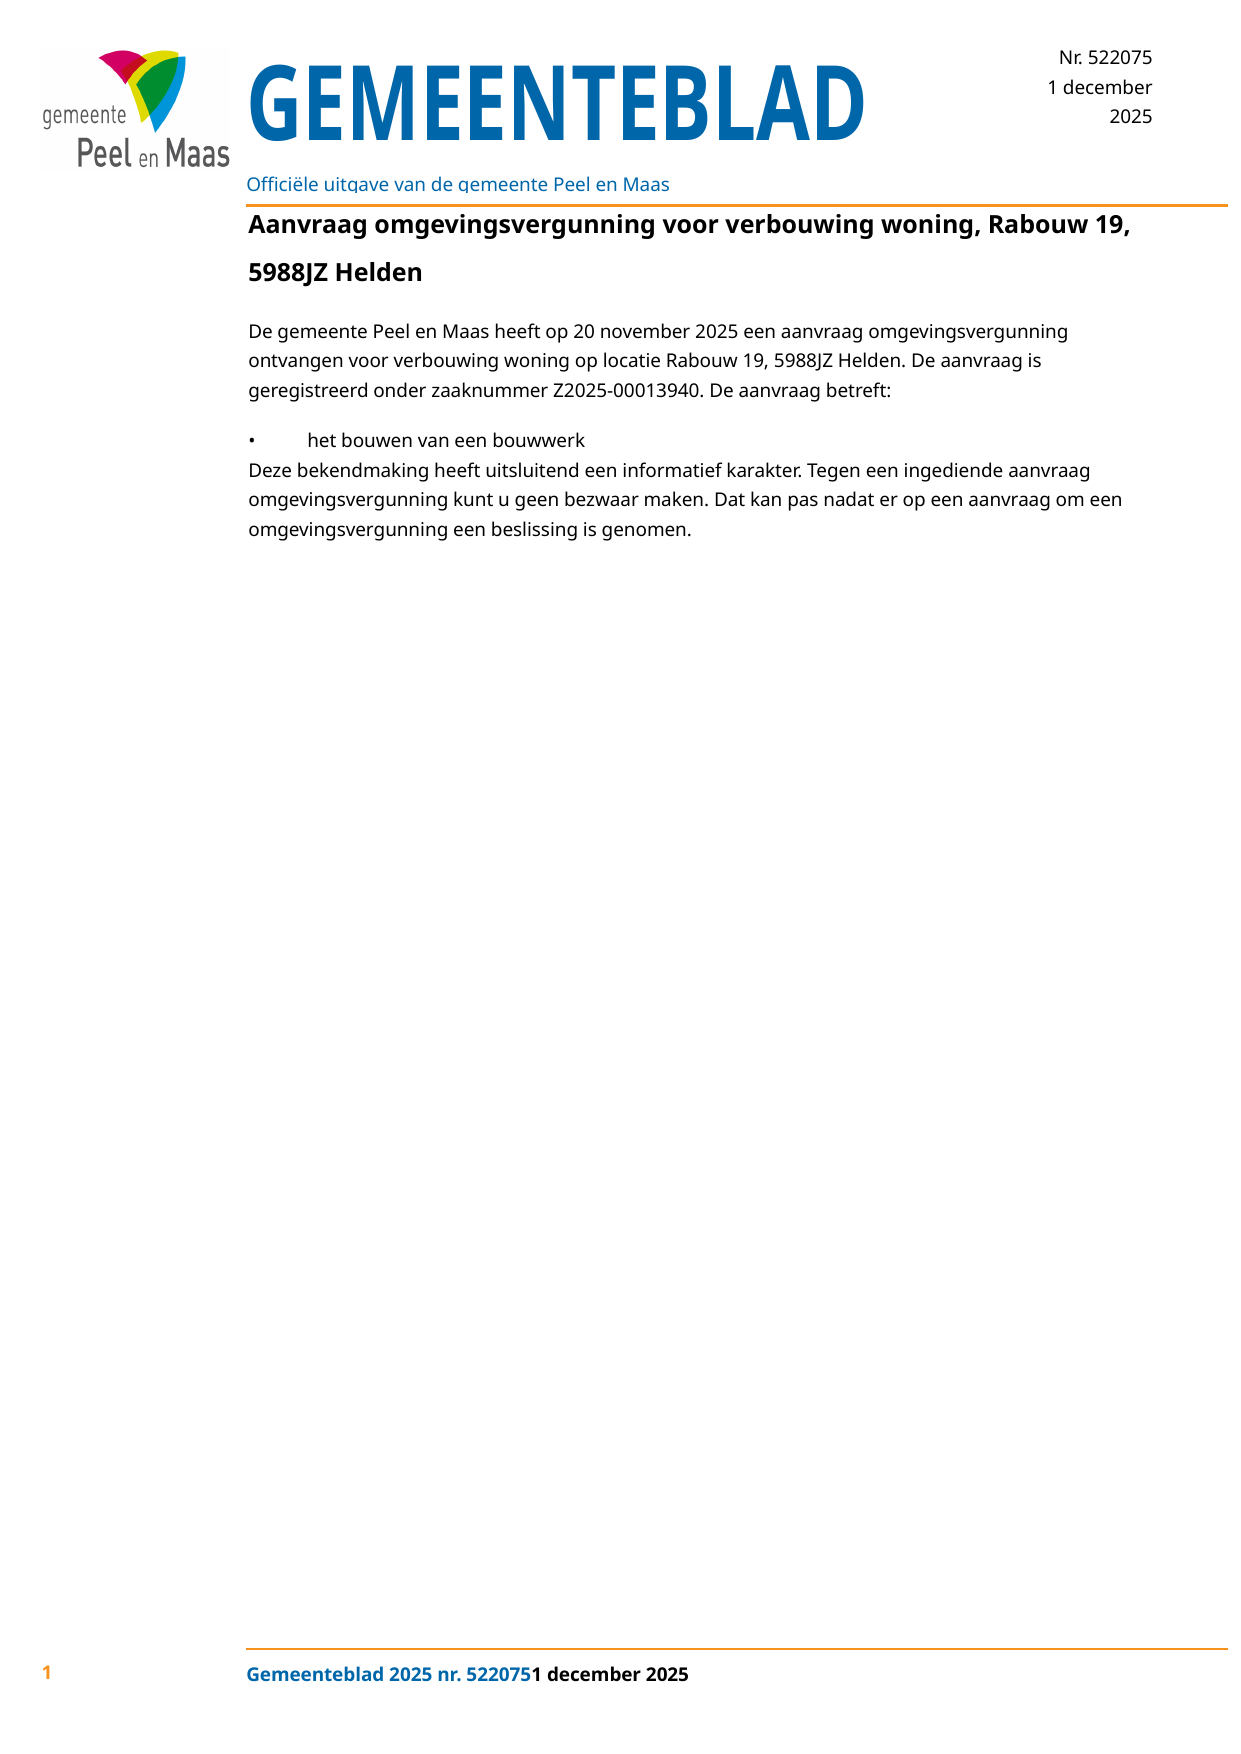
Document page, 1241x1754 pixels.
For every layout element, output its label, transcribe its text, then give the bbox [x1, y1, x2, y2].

text Aanvraag omgevingsvergunning voor verbouwing woning, Rabouw 19, 5988JZ Helden [248, 207, 1152, 288]
list het bouwen van een bouwwerk [248, 427, 1152, 453]
text De gemeente Peel en Maas heeft op 20 november 2025 een aanvraag omgevingsvergunning ontvangen voor verbouwing woning op locatie Rabouw 19, 5988JZ Helden. De aanvraag is geregistreerd onder zaaknummer Z2025-00013940. De aanvraag betreft: [248, 318, 1152, 403]
text Deze bekendmaking heeft uitsluitend een informatief karakter. Tegen een ingediende aanvraag omgevingsvergunning kunt u geen bezwaar maken. Dat kan pas nadat er op een aanvraag om een omgevingsvergunning een beslissing is genomen. [248, 457, 1152, 542]
picture [41, 47, 231, 172]
